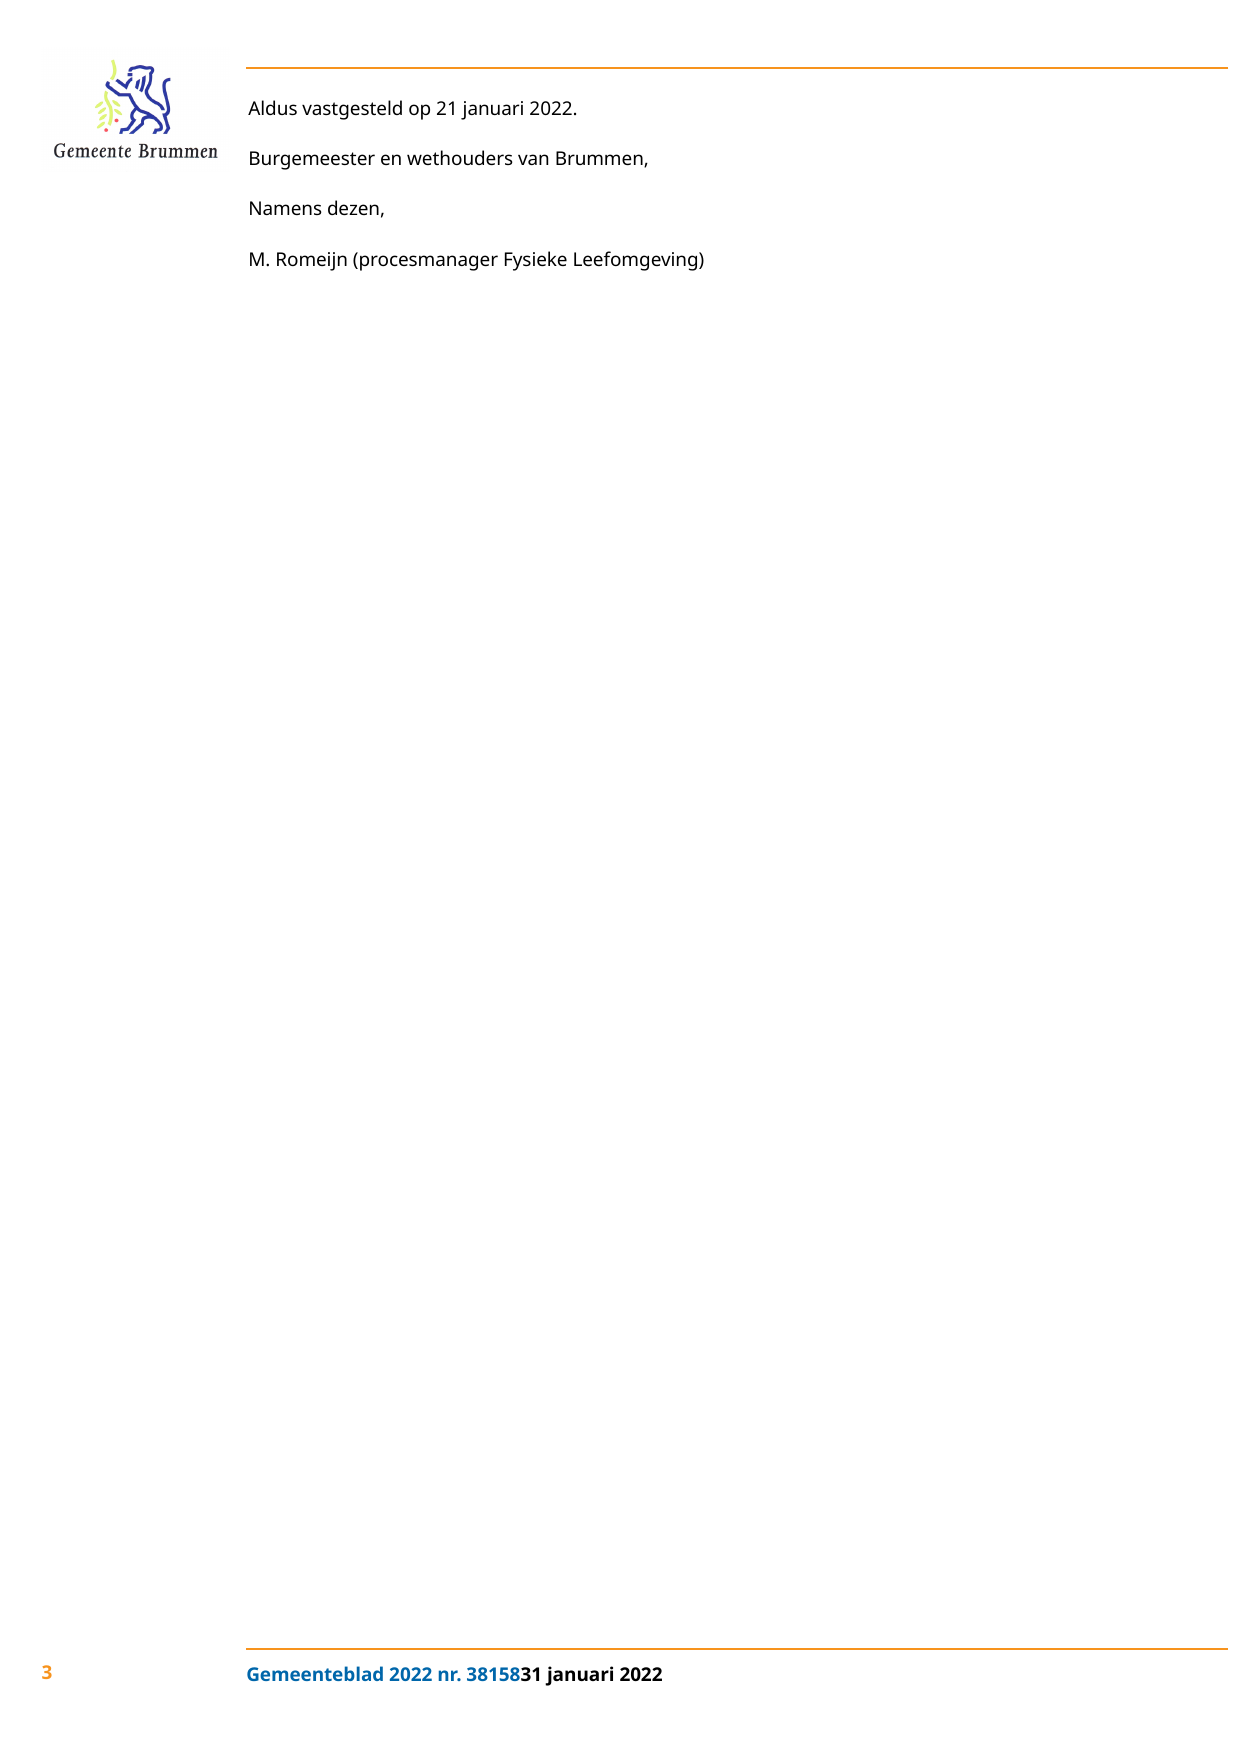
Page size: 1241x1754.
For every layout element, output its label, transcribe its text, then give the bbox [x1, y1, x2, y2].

text M. Romeijn (procesmanager Fysieke Leefomgeving) [248, 246, 1152, 272]
text Aldus vastgesteld op 21 januari 2022. [248, 95, 1152, 121]
text Burgemeester en wethouders van Brummen, [248, 145, 1152, 171]
picture [41, 47, 231, 172]
text Namens dezen, [248, 196, 1152, 221]
